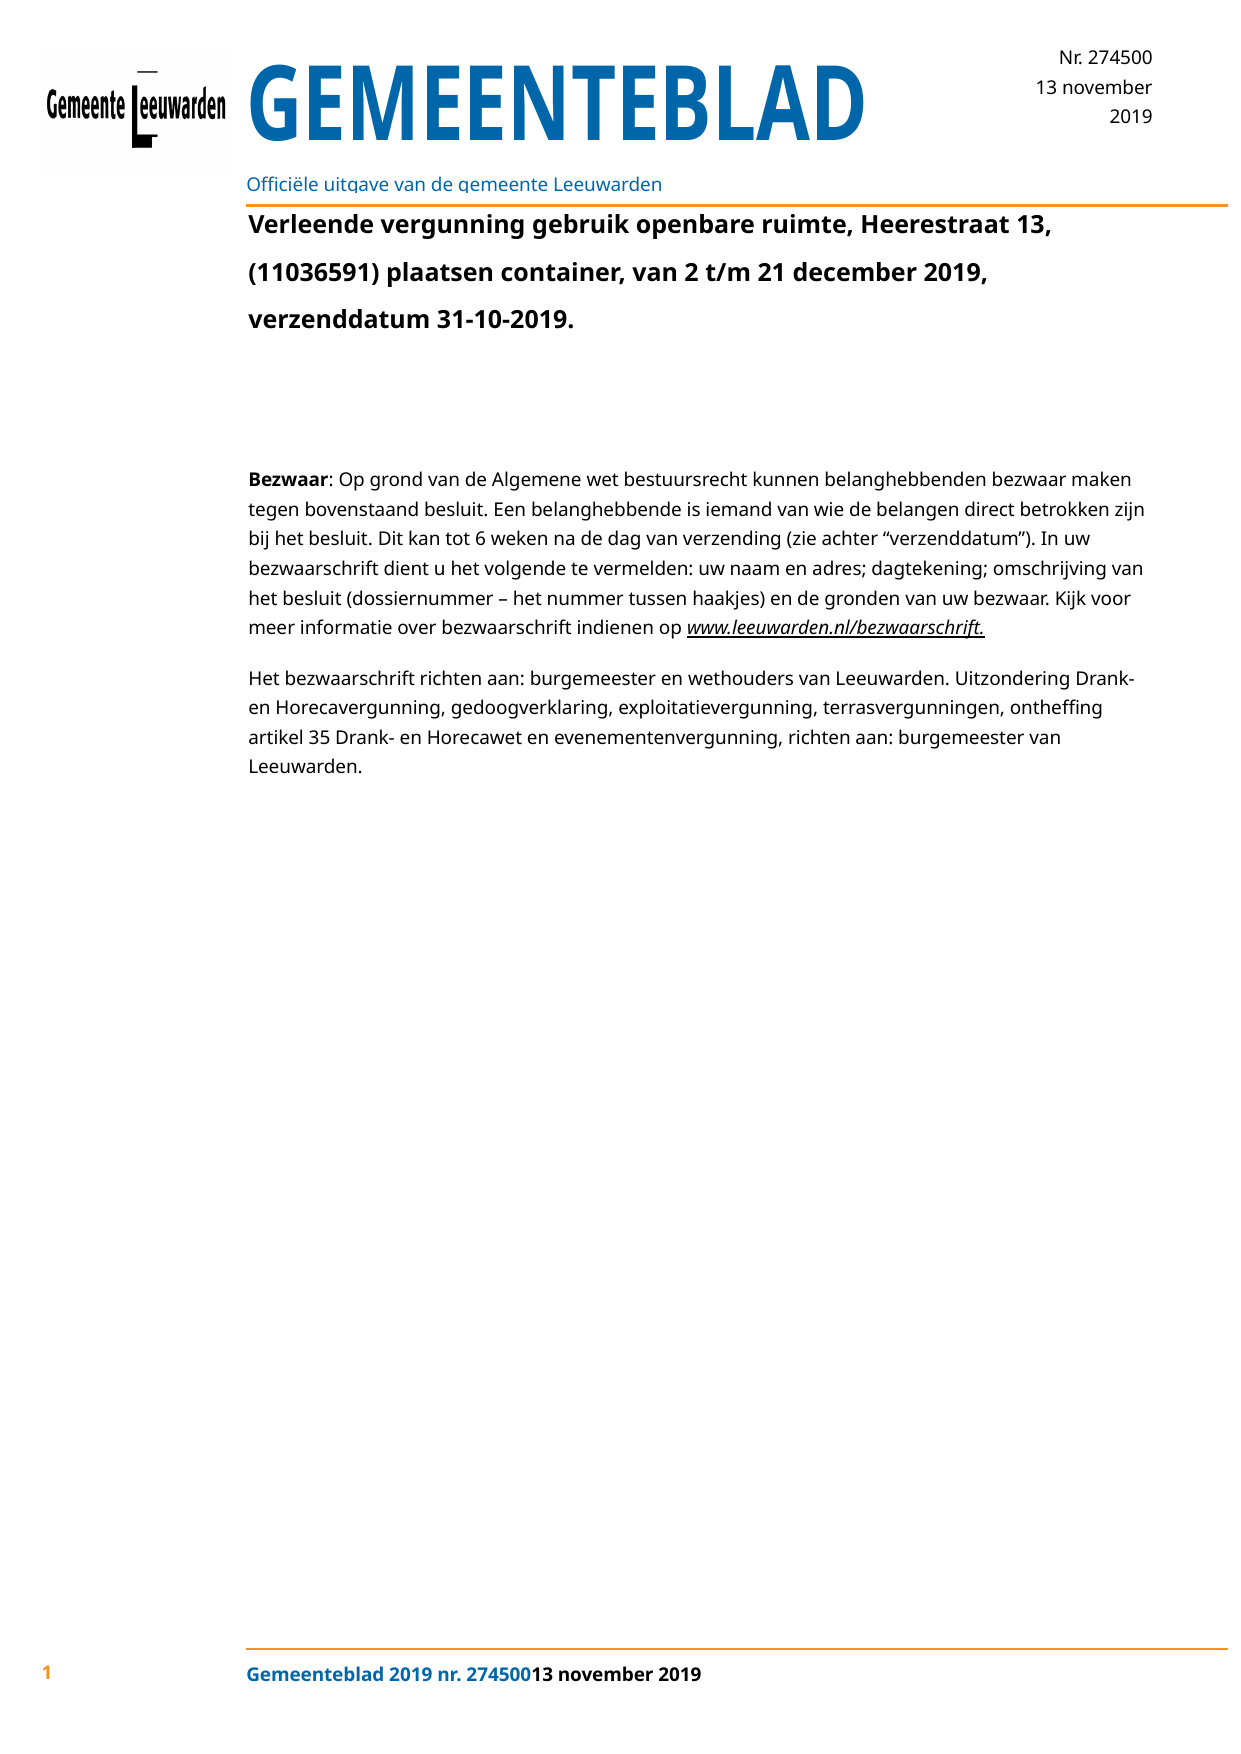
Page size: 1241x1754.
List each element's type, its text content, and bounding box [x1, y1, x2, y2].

text Verleende vergunning gebruik openbare ruimte, Heerestraat 13, (11036591) plaatsen container, van 2 t/m 21 december 2019, verzenddatum 31-10-2019. [248, 207, 1152, 336]
picture [41, 47, 231, 172]
text Bezwaar: Op grond van de Algemene wet bestuursrecht kunnen belanghebbenden bezwaar maken tegen bovenstaand besluit. Een belanghebbende is iemand van wie de belangen direct betrokken zijn bij het besluit. Dit kan tot 6 weken na de dag van verzending (zie achter “verzenddatum”). In uw bezwaarschrift dient u het volgende te vermelden: uw naam en adres; dagtekening; omschrijving van het besluit (dossiernummer – het nummer tussen haakjes) en de gronden van uw bezwaar. Kijk voor meer informatie over bezwaarschrift indienen op www.leeuwarden.nl/bezwaarschrift. [248, 466, 1152, 640]
text Het bezwaarschrift richten aan: burgemeester en wethouders van Leeuwarden. Uitzondering Drank- en Horecavergunning, gedoogverklaring, exploitatievergunning, terrasvergunningen, ontheffing artikel 35 Drank- en Horecawet en evenementenvergunning, richten aan: burgemeester van Leeuwarden. [248, 665, 1152, 779]
